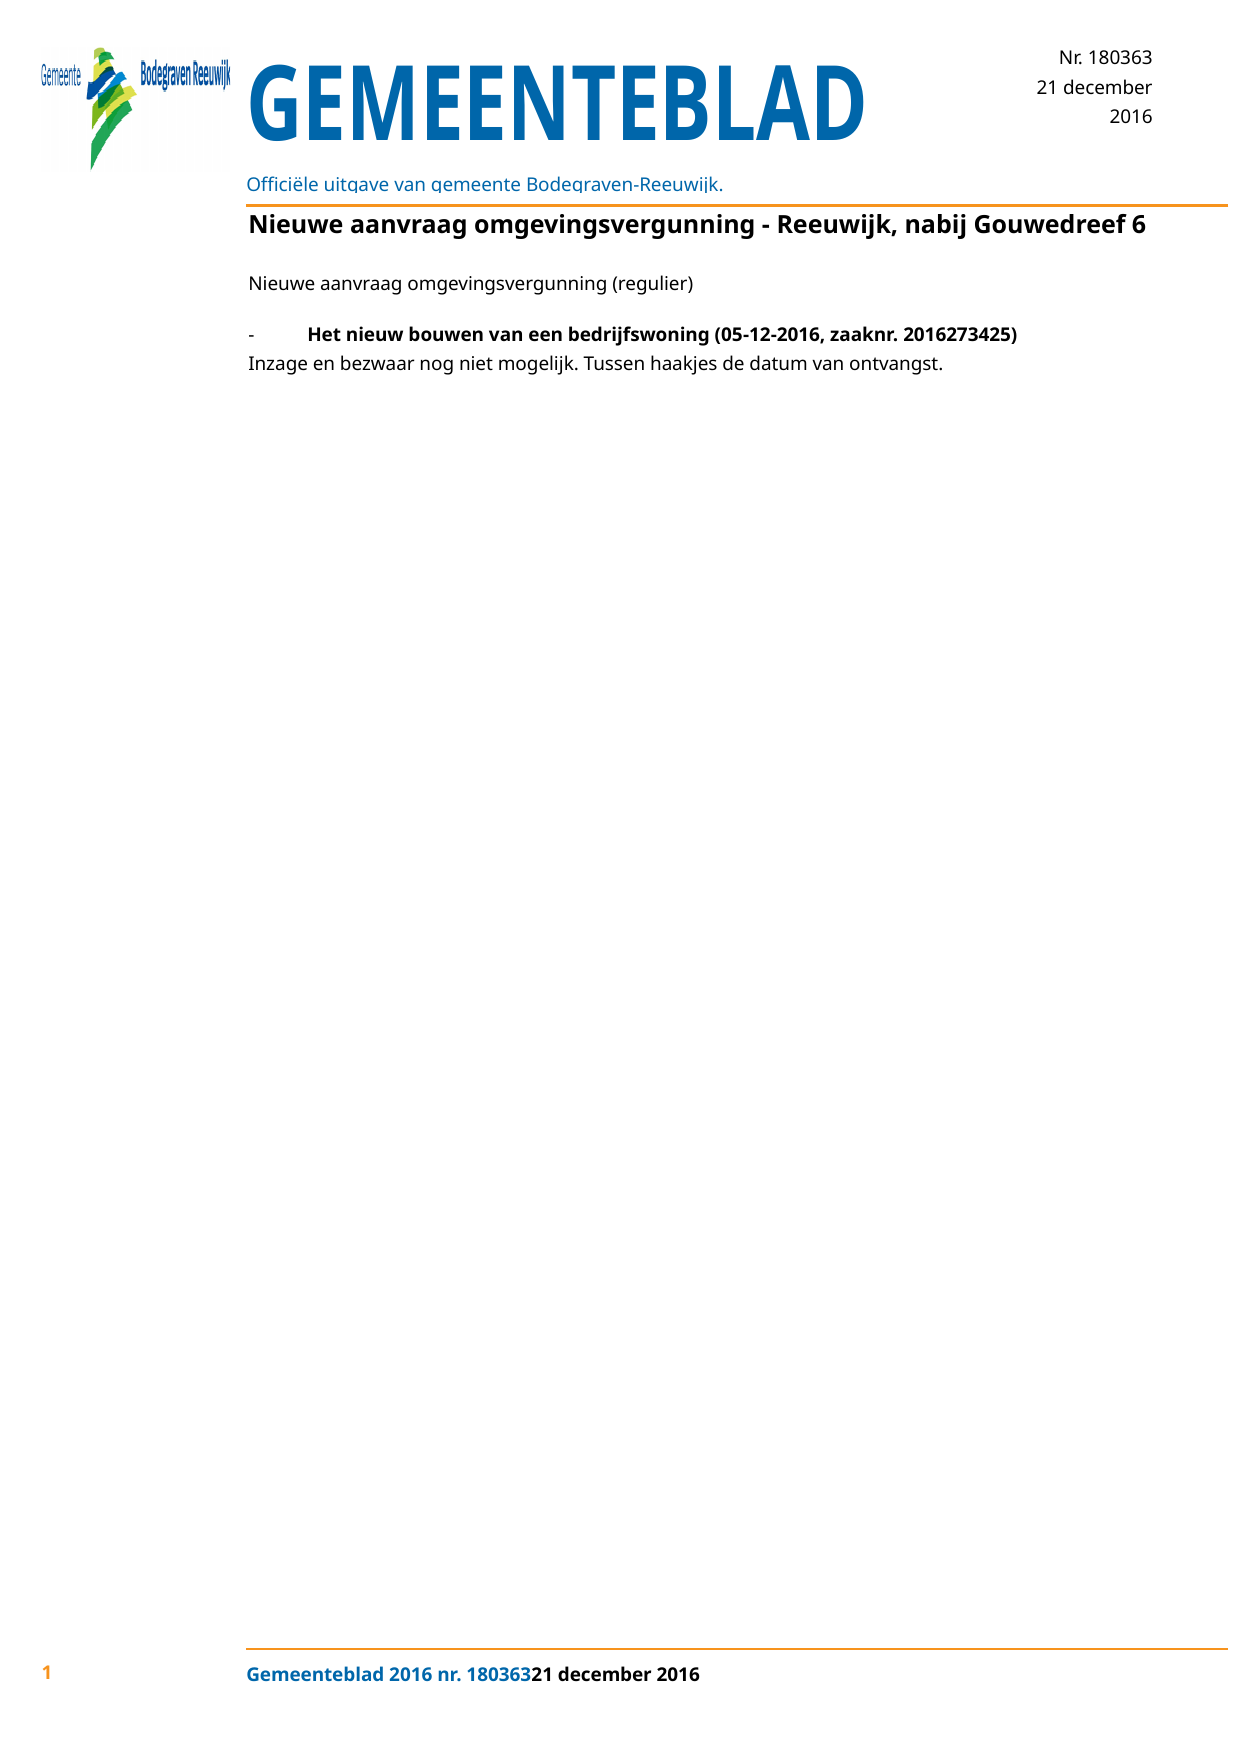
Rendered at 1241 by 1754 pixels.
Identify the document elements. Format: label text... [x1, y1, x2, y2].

list Het nieuw bouwen van een bedrijfswoning (05‑12‑2016, zaaknr. 2016273425) [248, 321, 1152, 346]
text Inzage en bezwaar nog niet mogelijk. Tussen haakjes de datum van ontvangst. [248, 350, 1152, 376]
picture [41, 47, 231, 172]
text Nieuwe aanvraag omgevingsvergunning - Reeuwijk, nabij Gouwedreef 6 [248, 207, 1152, 241]
text Nieuwe aanvraag omgevingsvergunning (regulier) [248, 270, 1152, 296]
